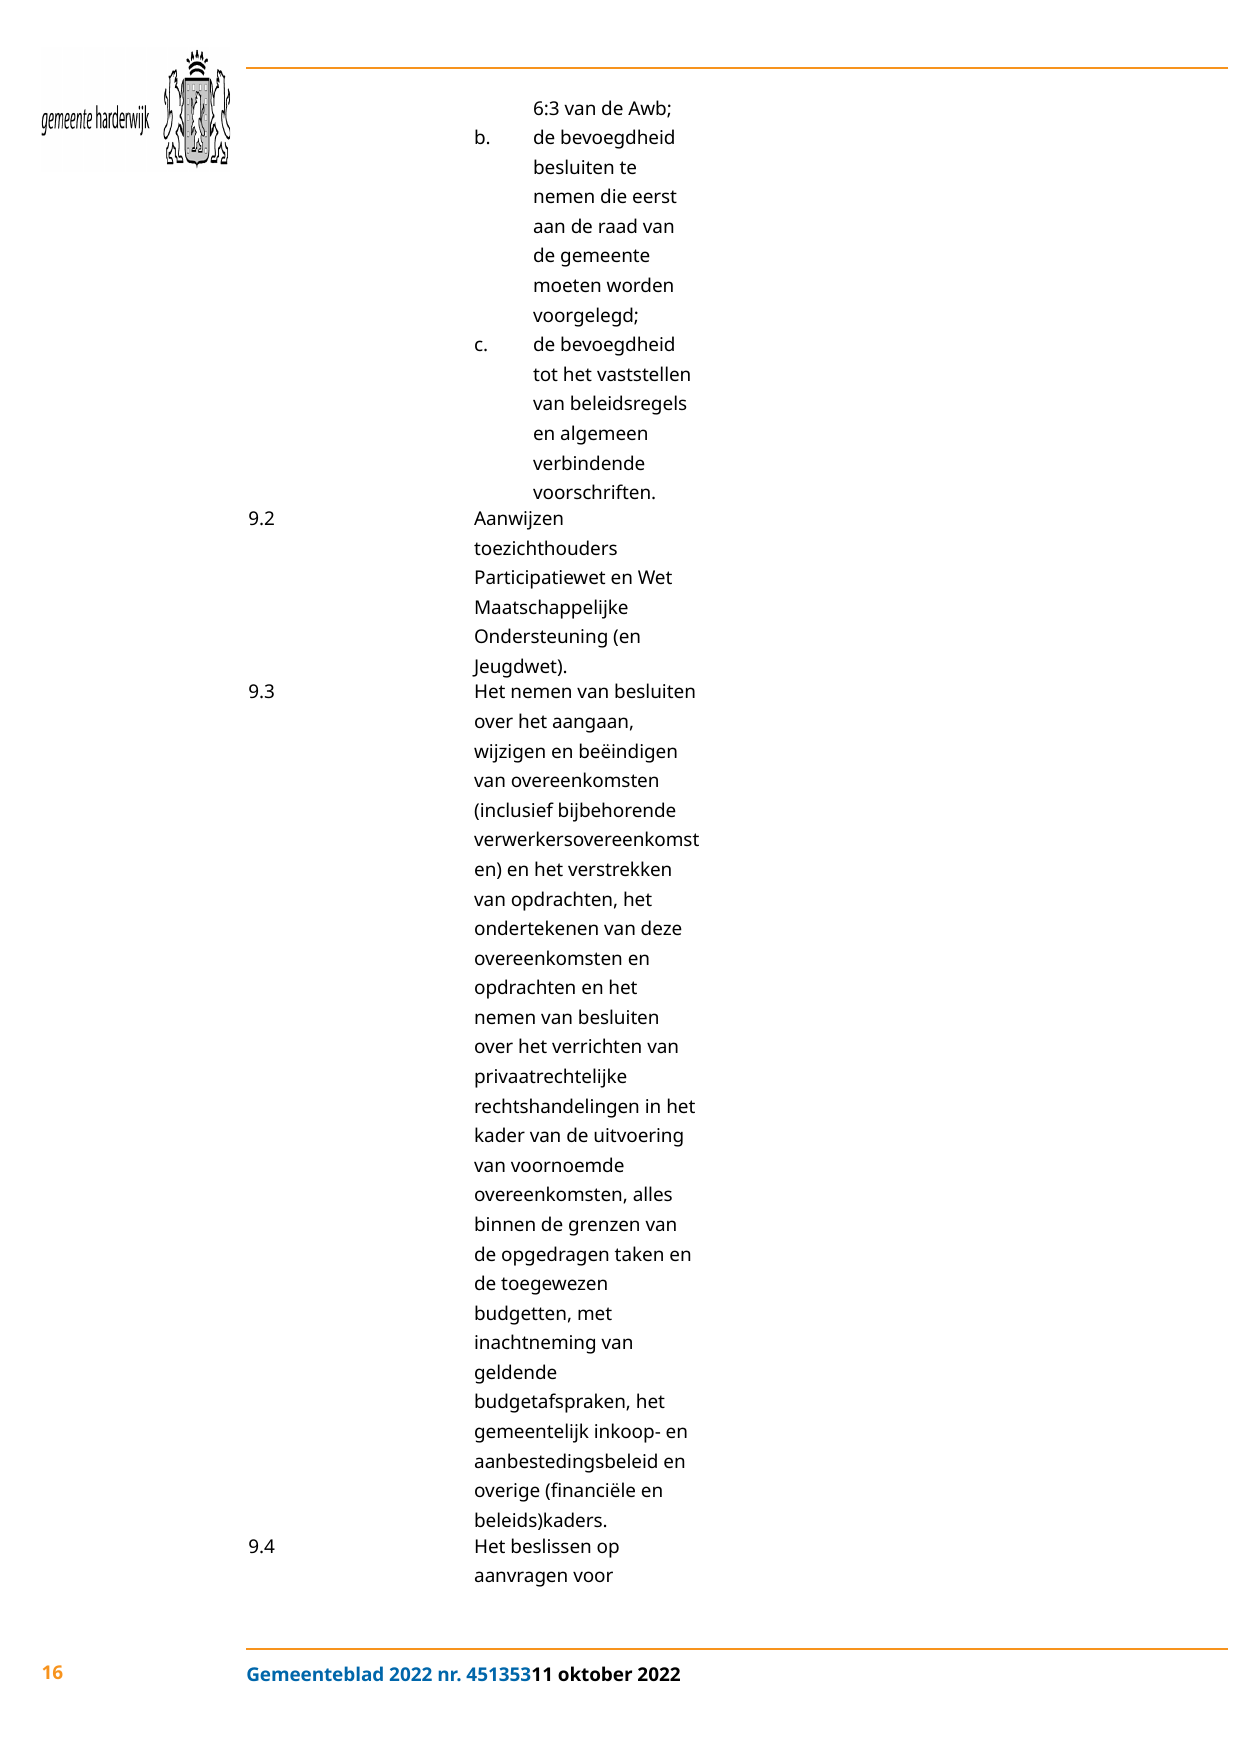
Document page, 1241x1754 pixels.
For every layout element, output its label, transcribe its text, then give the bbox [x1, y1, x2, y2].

table_cell Het beslissen op aanvragen voor [474, 1533, 700, 1588]
table_cell [248, 95, 474, 505]
table_cell [700, 95, 926, 505]
table_cell Aanwijzen toezichthouders Participatiewet en Wet Maatschappelijke Ondersteuning (en Jeugdwet). [474, 505, 700, 679]
picture [41, 47, 231, 172]
table_cell 9.2 [248, 505, 474, 679]
table_cell [700, 1533, 926, 1588]
table_cell 9.3 [248, 679, 474, 1533]
table_cell [926, 1533, 1152, 1588]
table_cell [926, 679, 1152, 1533]
table_cell 6:3 van de Awb; de bevoegdheid besluiten te nemen die eerst aan de raad van de gemeente moeten worden voorgelegd; de bevoegdheid tot het vaststellen van beleidsregels en algemeen verbindende voorschriften. [474, 95, 700, 505]
table_cell Het nemen van besluiten over het aangaan, wijzigen en beëindigen van overeenkomsten (inclusief bijbehorende verwerkersovereenkomsten) en het verstrekken van opdrachten, het ondertekenen van deze overeenkomsten en opdrachten en het nemen van besluiten over het verrichten van privaatrechtelijke rechtshandelingen in het kader van de uitvoering van voornoemde overeenkomsten, alles binnen de grenzen van de opgedragen taken en de toegewezen budgetten, met inachtneming van geldende budgetafspraken, het gemeentelijk inkoop- en aanbestedingsbeleid en overige (financiële en beleids)kaders. [474, 679, 700, 1533]
table_cell [700, 679, 926, 1533]
table_cell 9.4 [248, 1533, 474, 1588]
table_cell [926, 95, 1152, 505]
table_cell [926, 505, 1152, 679]
table_cell [700, 505, 926, 679]
